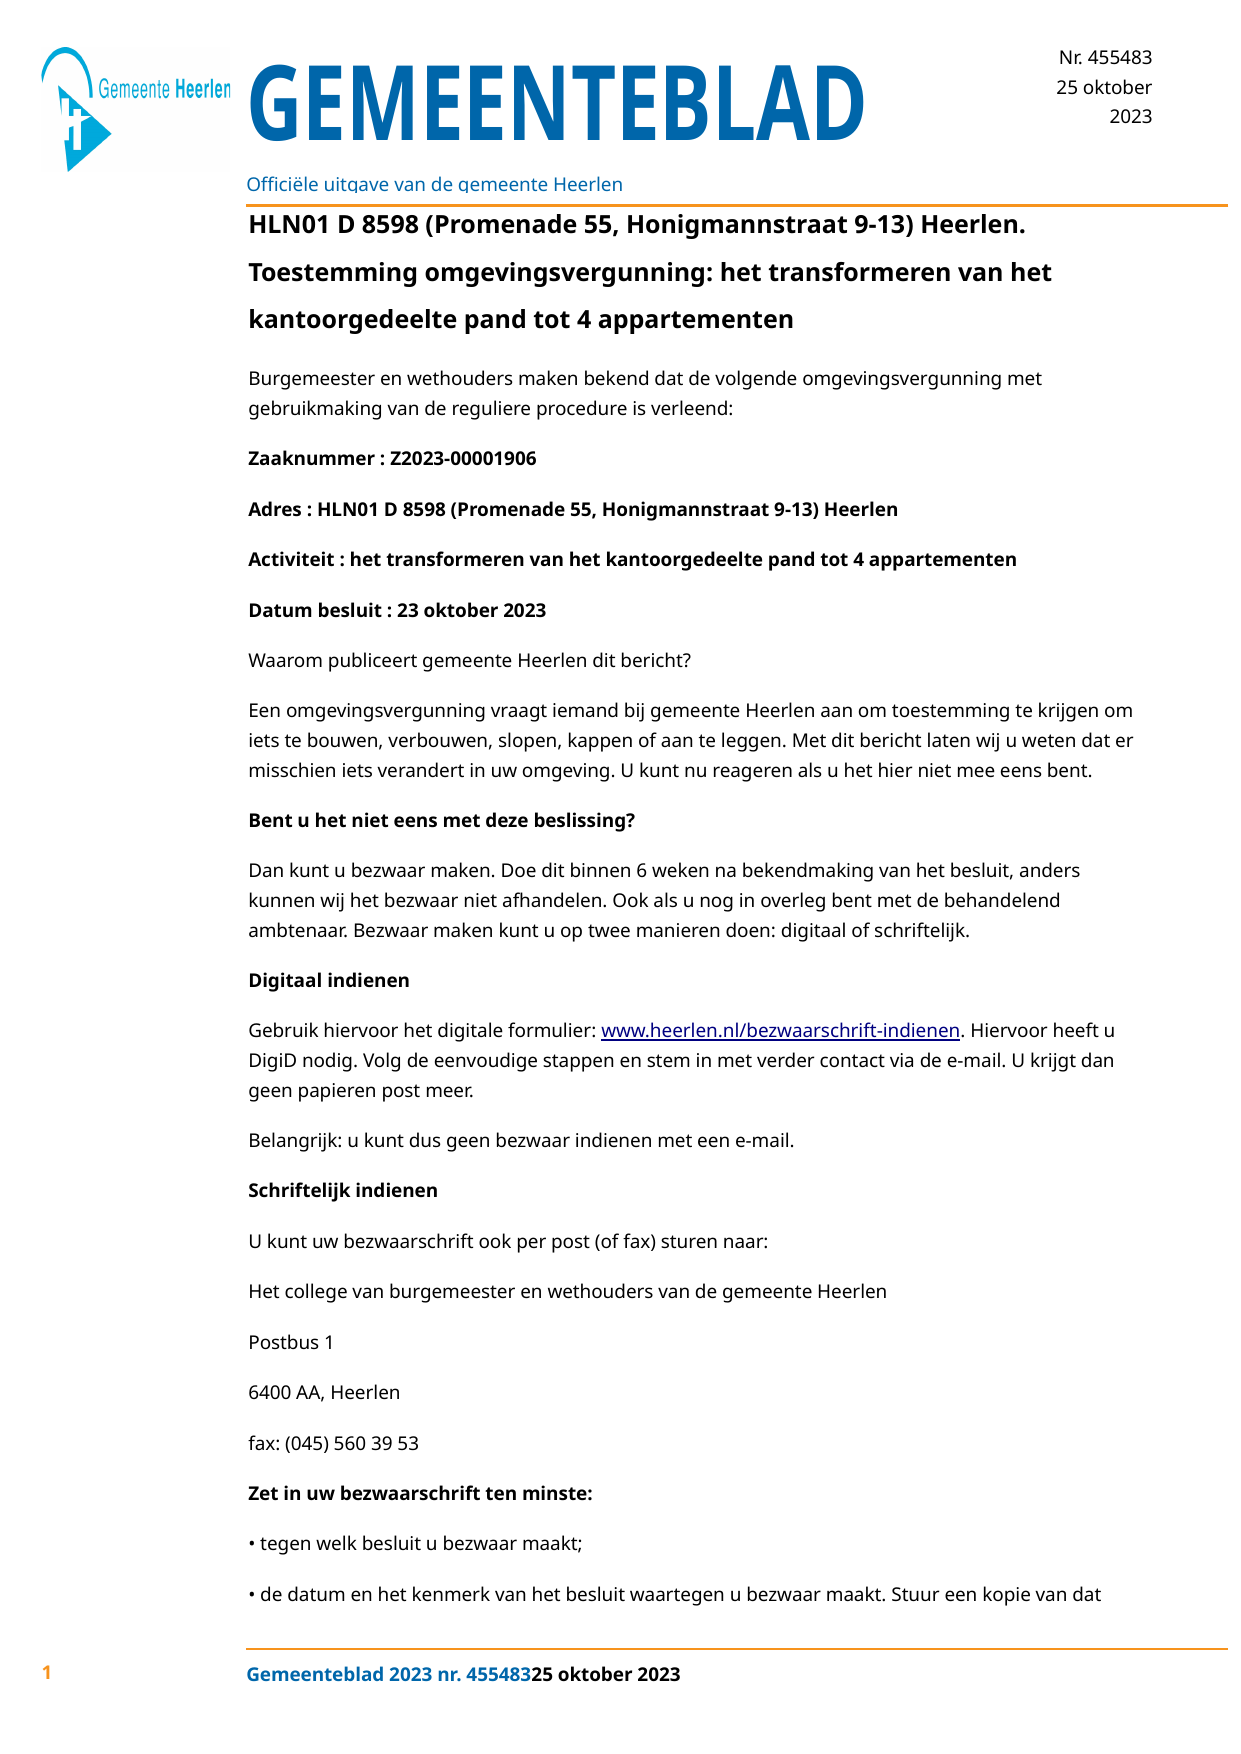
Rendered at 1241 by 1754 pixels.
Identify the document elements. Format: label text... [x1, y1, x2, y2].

text Postbus 1 [248, 1329, 1152, 1354]
text Digitaal indienen [248, 967, 1152, 993]
picture [41, 47, 59, 70]
text Gebruik hiervoor het digitale formulier: www.heerlen.nl/bezwaarschrift-indienen. Hiervoor heeft u DigiD nodig. Volg de eenvoudige stappen en stem in met verder contact via de e-mail. U krijgt dan geen papieren post meer. [248, 1018, 1152, 1102]
text • tegen welk besluit u bezwaar maakt; [248, 1531, 1152, 1556]
text Activiteit : het transformeren van het kantoorgedeelte pand tot 4 appartementen [248, 546, 1152, 572]
text Waarom publiceert gemeente Heerlen dit bericht? [248, 647, 1152, 673]
picture [41, 47, 231, 172]
text Een omgevingsvergunning vraagt iemand bij gemeente Heerlen aan om toestemming te krijgen om iets te bouwen, verbouwen, slopen, kappen of aan te leggen. Met dit bericht laten wij u weten dat er misschien iets verandert in uw omgeving. U kunt nu reageren als u het hier niet mee eens bent. [248, 698, 1152, 782]
text 6400 AA, Heerlen [248, 1379, 1152, 1405]
text Datum besluit : 23 oktober 2023 [248, 597, 1152, 622]
text • de datum en het kenmerk van het besluit waartegen u bezwaar maakt. Stuur een kopie van dat [248, 1581, 1152, 1607]
text Dan kunt u bezwaar maken. Doe dit binnen 6 weken na bekendmaking van het besluit, anders kunnen wij het bezwaar niet afhandelen. Ook als u nog in overleg bent met de behandelend ambtenaar. Bezwaar maken kunt u op twee manieren doen: digitaal of schriftelijk. [248, 858, 1152, 942]
text Adres : HLN01 D 8598 (Promenade 55, Honigmannstraat 9-13) Heerlen [248, 496, 1152, 522]
text Burgemeester en wethouders maken bekend dat de volgende omgevingsvergunning met gebruikmaking van de reguliere procedure is verleend: [248, 366, 1152, 421]
text Zaaknummer : Z2023-00001906 [248, 446, 1152, 471]
text Zet in uw bezwaarschrift ten minste: [248, 1480, 1152, 1506]
text Bent u het niet eens met deze beslissing? [248, 807, 1152, 833]
text fax: (045) 560 39 53 [248, 1430, 1152, 1455]
text U kunt uw bezwaarschrift ook per post (of fax) sturen naar: [248, 1228, 1152, 1254]
text Belangrijk: u kunt dus geen bezwaar indienen met een e-mail. [248, 1127, 1152, 1153]
text HLN01 D 8598 (Promenade 55, Honigmannstraat 9-13) Heerlen. Toestemming omgevingsvergunning: het transformeren van het kantoorgedeelte pand tot 4 appartementen [248, 207, 1152, 336]
text Het college van burgemeester en wethouders van de gemeente Heerlen [248, 1278, 1152, 1304]
text Schriftelijk indienen [248, 1178, 1152, 1203]
